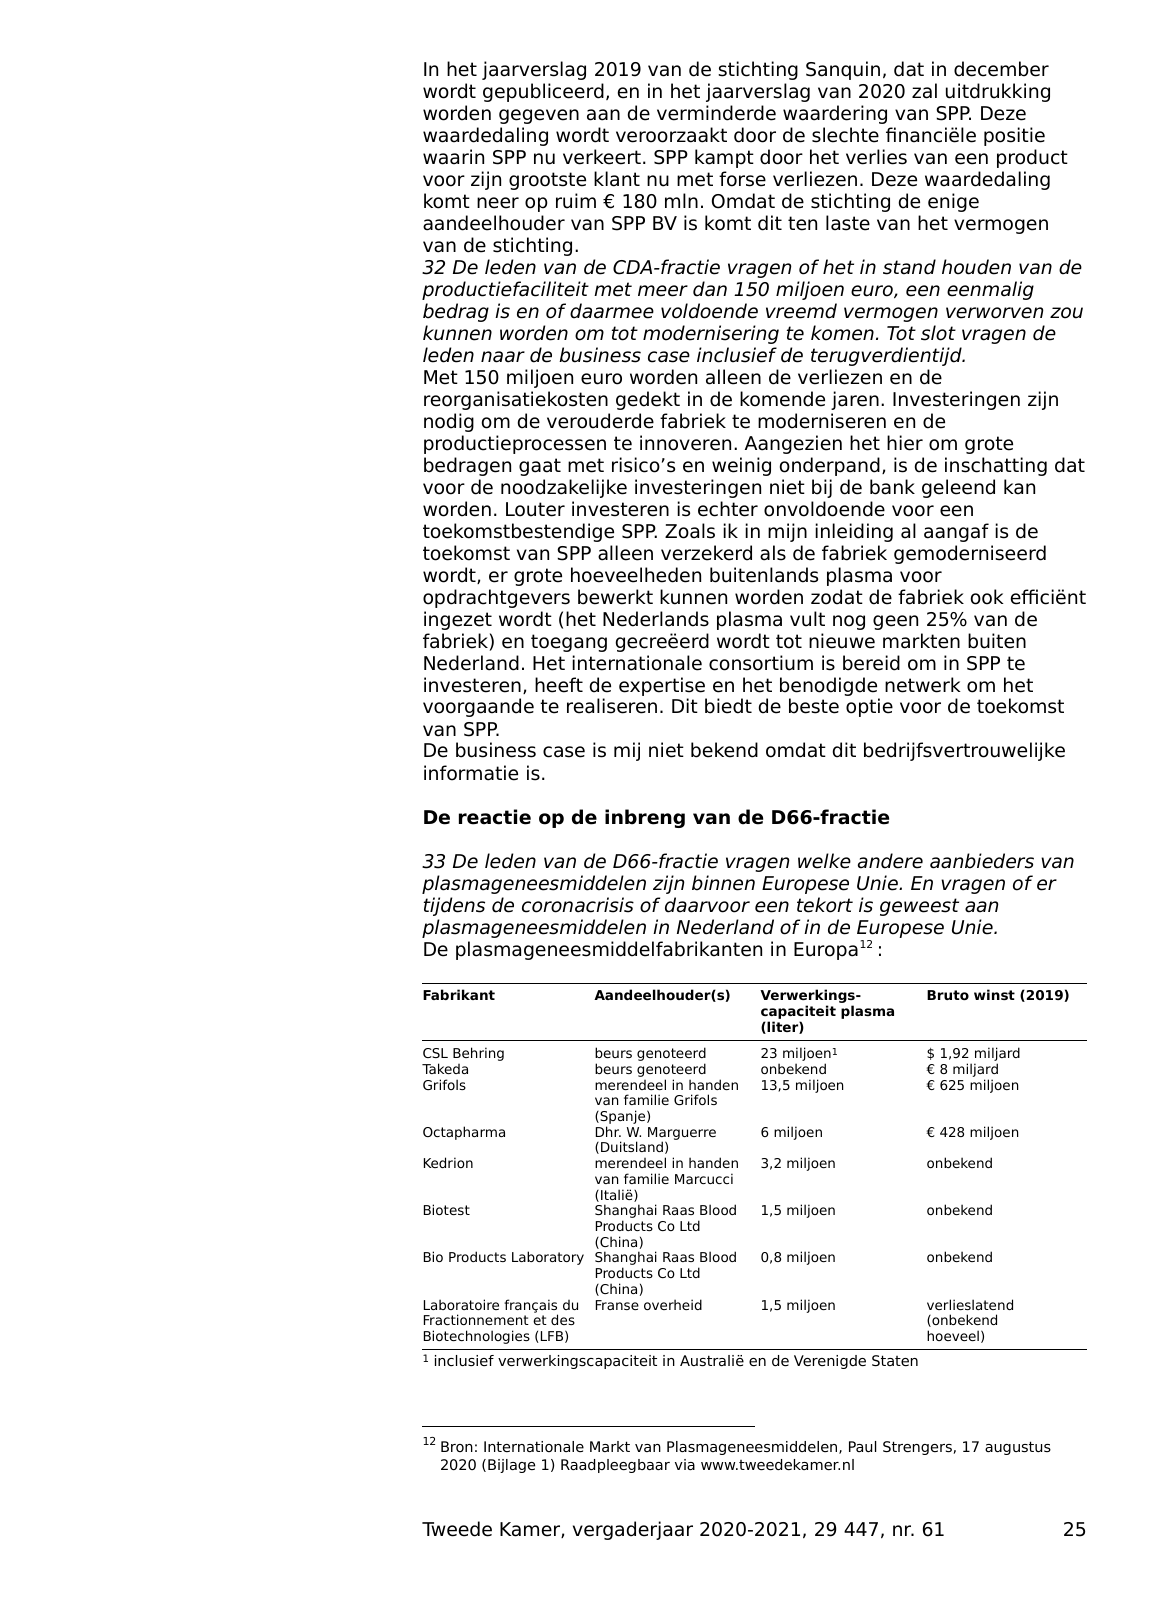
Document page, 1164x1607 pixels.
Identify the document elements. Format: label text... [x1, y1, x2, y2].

table_cell Kedrion [422, 1156, 588, 1203]
table_cell 3,2 miljoen [754, 1156, 921, 1203]
table_cell $ 1,92 miljard [921, 1041, 1087, 1062]
table_cell 1,5 miljoen [754, 1298, 921, 1349]
table_cell onbekend [921, 1203, 1087, 1250]
text In het jaarverslag 2019 van de stichting Sanquin, dat in december wordt gepubliceerd, en in het jaarverslag van 2020 zal uitdrukking worden gegeven aan de verminderde waardering van SPP. Deze waardedaling wordt veroorzaakt door de slechte financiële positie waarin SPP nu verkeert. SPP kampt door het verlies van een product voor zijn grootste klant nu met forse verliezen. Deze waardedaling komt neer op ruim € 180 mln. Omdat de stichting de enige aandeelhouder van SPP BV is komt dit ten laste van het vermogen van de stichting. [422, 59, 1087, 257]
table_cell € 428 miljoen [921, 1125, 1087, 1156]
table_cell merendeel in handen van familie Marcucci (Italië) [588, 1156, 754, 1203]
table_cell beurs genoteerd [588, 1062, 754, 1077]
table_cell onbekend [921, 1156, 1087, 1203]
table_cell € 8 miljard [921, 1062, 1087, 1077]
text Bron: Internationale Markt van Plasmageneesmiddelen, Paul Strengers, 17 augustus 2020 (Bijlage 1) Raadpleegbaar via www.tweedekamer.nl [422, 1435, 1087, 1474]
subtitle De reactie op de inbreng van de D66-fractie [422, 807, 1087, 828]
table_cell Bio Products Laboratory [422, 1250, 588, 1297]
table_cell Franse overheid [588, 1298, 754, 1349]
table_cell 1 inclusief verwerkingscapaciteit in Australië en de Verenigde Staten [422, 1350, 1087, 1370]
table_cell Dhr. W. Marguerre (Duitsland) [588, 1125, 754, 1156]
text De business case is mij niet bekend omdat dit bedrijfsvertrouwelijke informatie is. [422, 740, 1087, 784]
table_cell CSL Behring [422, 1041, 588, 1062]
text Met 150 miljoen euro worden alleen de verliezen en de reorganisatiekosten gedekt in de komende jaren. Investeringen zijn nodig om de verouderde fabriek te moderniseren en de productieprocessen te innoveren. Aangezien het hier om grote bedragen gaat met risico’s en weinig onderpand, is de inschatting dat voor de noodzakelijke investeringen niet bij de bank geleend kan worden. Louter investeren is echter onvoldoende voor een toekomstbestendige SPP. Zoals ik in mijn inleiding al aangaf is de toekomst van SPP alleen verzekerd als de fabriek gemoderniseerd wordt, er grote hoeveelheden buitenlands plasma voor opdrachtgevers bewerkt kunnen worden zodat de fabriek ook efficiënt ingezet wordt (het Nederlands plasma vult nog geen 25% van de fabriek) en toegang gecreëerd wordt tot nieuwe markten buiten Nederland. Het internationale consortium is bereid om in SPP te investeren, heeft de expertise en het benodigde netwerk om het voorgaande te realiseren. Dit biedt de beste optie voor de toekomst van SPP. [422, 367, 1087, 740]
table_cell Shanghai Raas Blood Products Co Ltd (China) [588, 1203, 754, 1250]
table_cell Grifols [422, 1077, 588, 1124]
table_cell verlieslatend (onbekend hoeveel) [921, 1298, 1087, 1349]
table_cell Takeda [422, 1062, 588, 1077]
table_header Aandeelhouder(s) [588, 984, 754, 1040]
table_cell 23 miljoen1 [754, 1041, 921, 1062]
table_cell 13,5 miljoen [754, 1077, 921, 1124]
table_header Fabrikant [422, 984, 588, 1040]
table_cell Biotest [422, 1203, 588, 1250]
table_cell € 625 miljoen [921, 1077, 1087, 1124]
table_header Verwerkings- capaciteit plasma (liter) [754, 984, 921, 1040]
table_cell Shanghai Raas Blood Products Co Ltd (China) [588, 1250, 754, 1297]
table_cell onbekend [754, 1062, 921, 1077]
table_cell Octapharma [422, 1125, 588, 1156]
text De plasmageneesmiddelfabrikanten in Europa: [422, 939, 1087, 961]
table_cell 0,8 miljoen [754, 1250, 921, 1297]
text 32 De leden van de CDA-fractie vragen of het in stand houden van de productiefaciliteit met meer dan 150 miljoen euro, een eenmalig bedrag is en of daarmee voldoende vreemd vermogen verworven zou kunnen worden om tot modernisering te komen. Tot slot vragen de leden naar de business case inclusief de terugverdientijd. [422, 257, 1087, 367]
table_cell 6 miljoen [754, 1125, 921, 1156]
table_cell Laboratoire français du Fractionnement et des Biotechnologies (LFB) [422, 1298, 588, 1349]
table_cell 1,5 miljoen [754, 1203, 921, 1250]
text 33 De leden van de D66-fractie vragen welke andere aanbieders van plasmageneesmiddelen zijn binnen Europese Unie. En vragen of er tijdens de coronacrisis of daarvoor een tekort is geweest aan plasmageneesmiddelen in Nederland of in de Europese Unie. [422, 851, 1087, 939]
table_header Bruto winst (2019) [921, 984, 1087, 1040]
table_cell beurs genoteerd [588, 1041, 754, 1062]
table_cell merendeel in handen van familie Grifols (Spanje) [588, 1077, 754, 1124]
table_cell onbekend [921, 1250, 1087, 1297]
